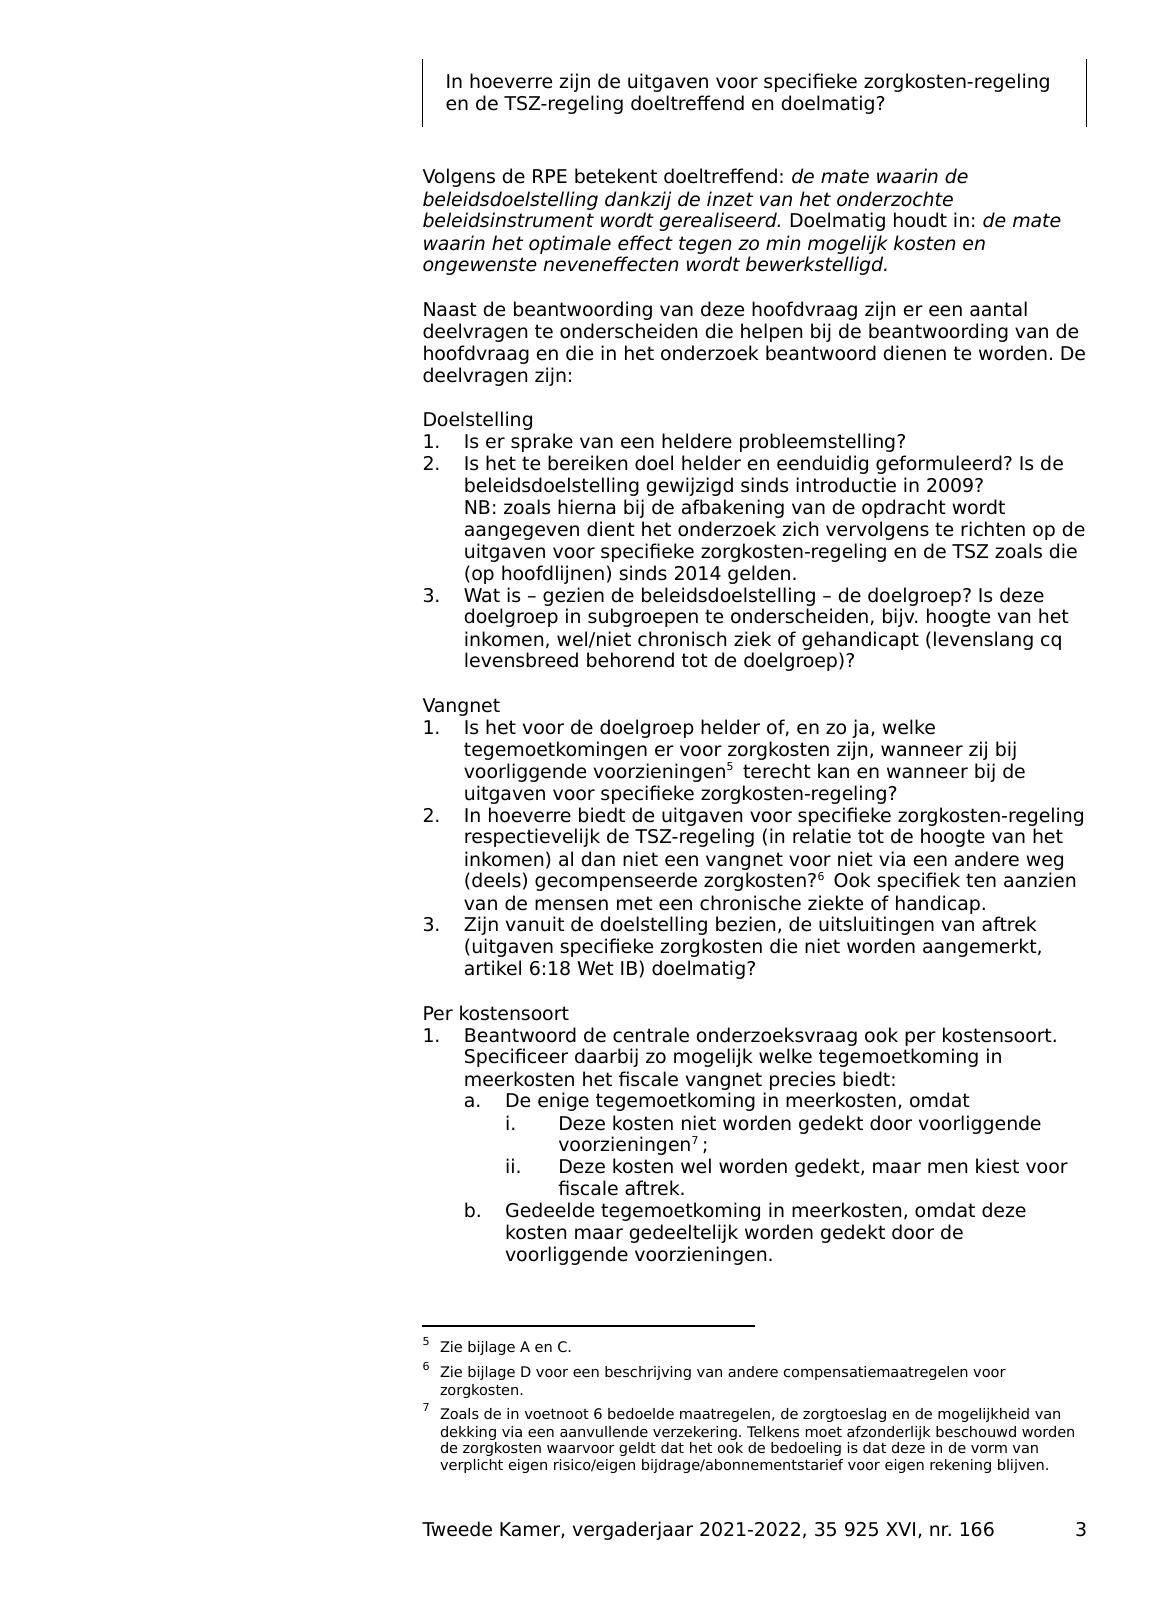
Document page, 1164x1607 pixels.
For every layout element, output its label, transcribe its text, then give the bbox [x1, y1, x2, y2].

text Volgens de RPE betekent doeltreffend: de mate waarin de beleidsdoelstelling dankzij de inzet van het onderzochte beleidsinstrument wordt gerealiseerd. Doelmatig houdt in: de mate waarin het optimale effect tegen zo min mogelijk kosten en ongewenste neveneffecten wordt bewerkstelligd. [422, 166, 1087, 276]
text 1. Beantwoord de centrale onderzoeksvraag ook per kostensoort. Specificeer daarbij zo mogelijk welke tegemoetkoming in meerkosten het fiscale vangnet precies biedt: [422, 1024, 1087, 1090]
text b. Gedeelde tegemoetkoming in meerkosten, omdat deze kosten maar gedeeltelijk worden gedekt door de voorliggende voorzieningen. [464, 1200, 1087, 1266]
table_header In hoeverre zijn de uitgaven voor specifieke zorgkosten-regeling en de TSZ-regeling doeltreffend en doelmatig? [423, 59, 1086, 127]
text Zoals de in voetnoot 6 bedoelde maatregelen, de zorgtoeslag en de mogelijkheid van dekking via een aanvullende verzekering. Telkens moet afzonderlijk beschouwd worden de zorgkosten waarvoor geldt dat het ook de bedoeling is dat deze in de vorm van verplicht eigen risico/eigen bijdrage/abonnementstarief voor eigen rekening blijven. [422, 1402, 1087, 1474]
text i. Deze kosten niet worden gedekt door voorliggende voorzieningen; [505, 1112, 1087, 1156]
subtitle Vangnet [422, 694, 1087, 717]
text NB: zoals hierna bij de afbakening van de opdracht wordt aangegeven dient het onderzoek zich vervolgens te richten op de uitgaven voor specifieke zorgkosten-regeling en de TSZ zoals die (op hoofdlijnen) sinds 2014 gelden. [464, 497, 1087, 584]
text Zie bijlage A en C. [422, 1335, 1087, 1357]
text 3. Wat is – gezien de beleidsdoelstelling – de doelgroep? Is deze doelgroep in subgroepen te onderscheiden, bijv. hoogte van het inkomen, wel/niet chronisch ziek of gehandicapt (levenslang cq levensbreed behorend tot de doelgroep)? [422, 584, 1087, 672]
text 1. Is er sprake van een heldere probleemstelling? [422, 431, 1087, 453]
text 2. In hoeverre biedt de uitgaven voor specifieke zorgkosten-regeling respectievelijk de TSZ-regeling (in relatie tot de hoogte van het inkomen) al dan niet een vangnet voor niet via een andere weg (deels) gecompenseerde zorgkosten? Ook specifiek ten aanzien van de mensen met een chronische ziekte of handicap. [422, 804, 1087, 914]
text 1. Is het voor de doelgroep helder of, en zo ja, welke tegemoetkomingen er voor zorgkosten zijn, wanneer zij bij voorliggende voorzieningen terecht kan en wanneer bij de uitgaven voor specifieke zorgkosten-regeling? [422, 717, 1087, 804]
text a. De enige tegemoetkoming in meerkosten, omdat [464, 1090, 1087, 1112]
subtitle Doelstelling [422, 409, 1087, 431]
text 2. Is het te bereiken doel helder en eenduidig geformuleerd? Is de beleidsdoelstelling gewijzigd sinds introductie in 2009? [422, 453, 1087, 497]
subtitle Per kostensoort [422, 1002, 1087, 1024]
text 3. Zijn vanuit de doelstelling bezien, de uitsluitingen van aftrek (uitgaven specifieke zorgkosten die niet worden aangemerkt, artikel 6:18 Wet IB) doelmatig? [422, 914, 1087, 980]
text ii. Deze kosten wel worden gedekt, maar men kiest voor fiscale aftrek. [505, 1156, 1087, 1200]
text Naast de beantwoording van deze hoofdvraag zijn er een aantal deelvragen te onderscheiden die helpen bij de beantwoording van de hoofdvraag en die in het onderzoek beantwoord dienen te worden. De deelvragen zijn: [422, 298, 1087, 386]
text Zie bijlage D voor een beschrijving van andere compensatiemaatregelen voor zorgkosten. [422, 1360, 1087, 1399]
